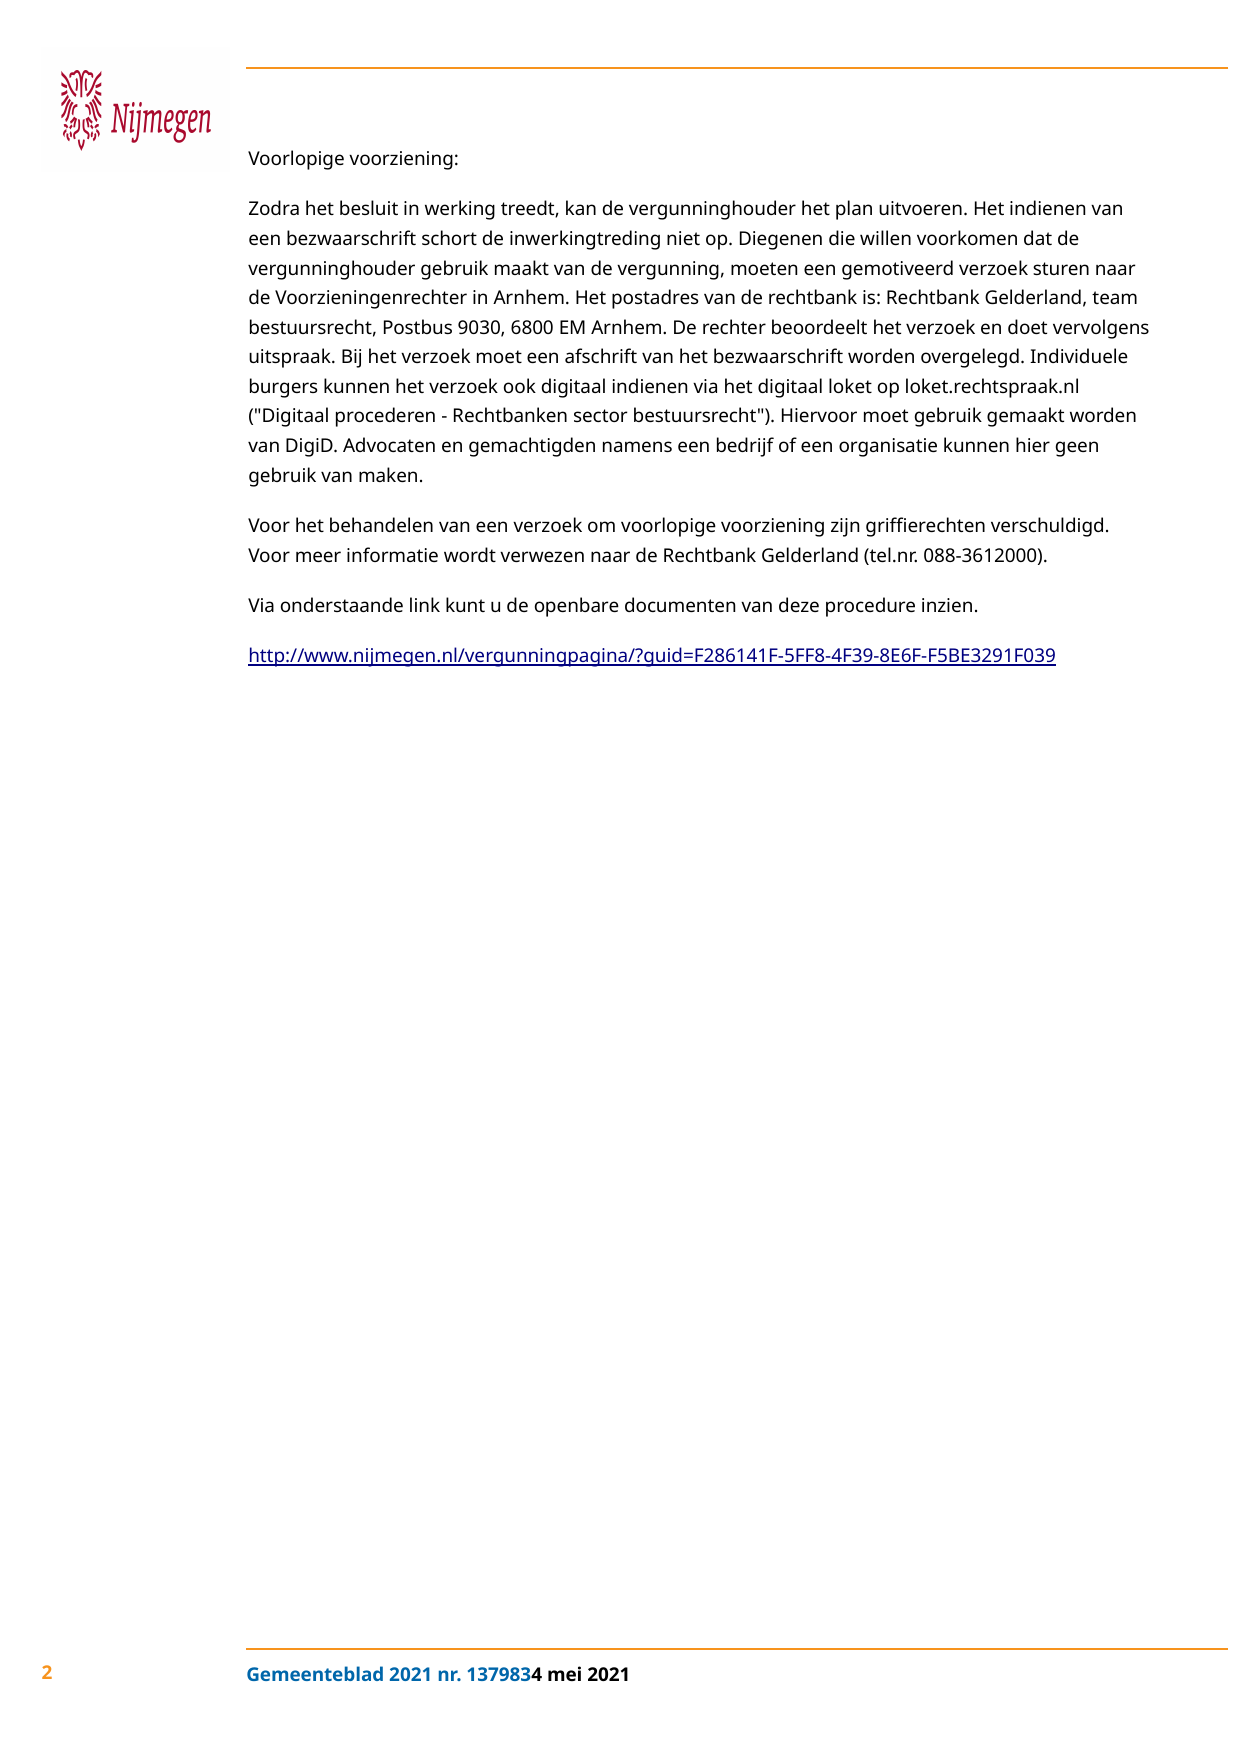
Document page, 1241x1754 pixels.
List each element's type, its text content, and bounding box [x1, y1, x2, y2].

text Voorlopige voorziening: [248, 145, 1152, 171]
text Zodra het besluit in werking treedt, kan de vergunninghouder het plan uitvoeren. Het indienen van een bezwaarschrift schort de inwerkingtreding niet op. Diegenen die willen voorkomen dat de vergunninghouder gebruik maakt van de vergunning, moeten een gemotiveerd verzoek sturen naar de Voorzieningenrechter in Arnhem. Het postadres van de rechtbank is: Rechtbank Gelderland, team bestuursrecht, Postbus 9030, 6800 EM Arnhem. De rechter beoordeelt het verzoek en doet vervolgens uitspraak. Bij het verzoek moet een afschrift van het bezwaarschrift worden overgelegd. Individuele burgers kunnen het verzoek ook digitaal indienen via het digitaal loket op loket.rechtspraak.nl ("Digitaal procederen - Rechtbanken sector bestuursrecht"). Hiervoor moet gebruik gemaakt worden van DigiD. Advocaten en gemachtigden namens een bedrijf of een organisatie kunnen hier geen gebruik van maken. [248, 196, 1152, 488]
text Via onderstaande link kunt u de openbare documenten van deze procedure inzien. [248, 592, 1152, 618]
picture [41, 47, 231, 172]
text Voor het behandelen van een verzoek om voorlopige voorziening zijn griffierechten verschuldigd. Voor meer informatie wordt verwezen naar de Rechtbank Gelderland (tel.nr. 088-3612000). [248, 512, 1152, 568]
text http://www.nijmegen.nl/vergunningpagina/?guid=F286141F-5FF8-4F39-8E6F-F5BE3291F039 [248, 643, 1152, 668]
